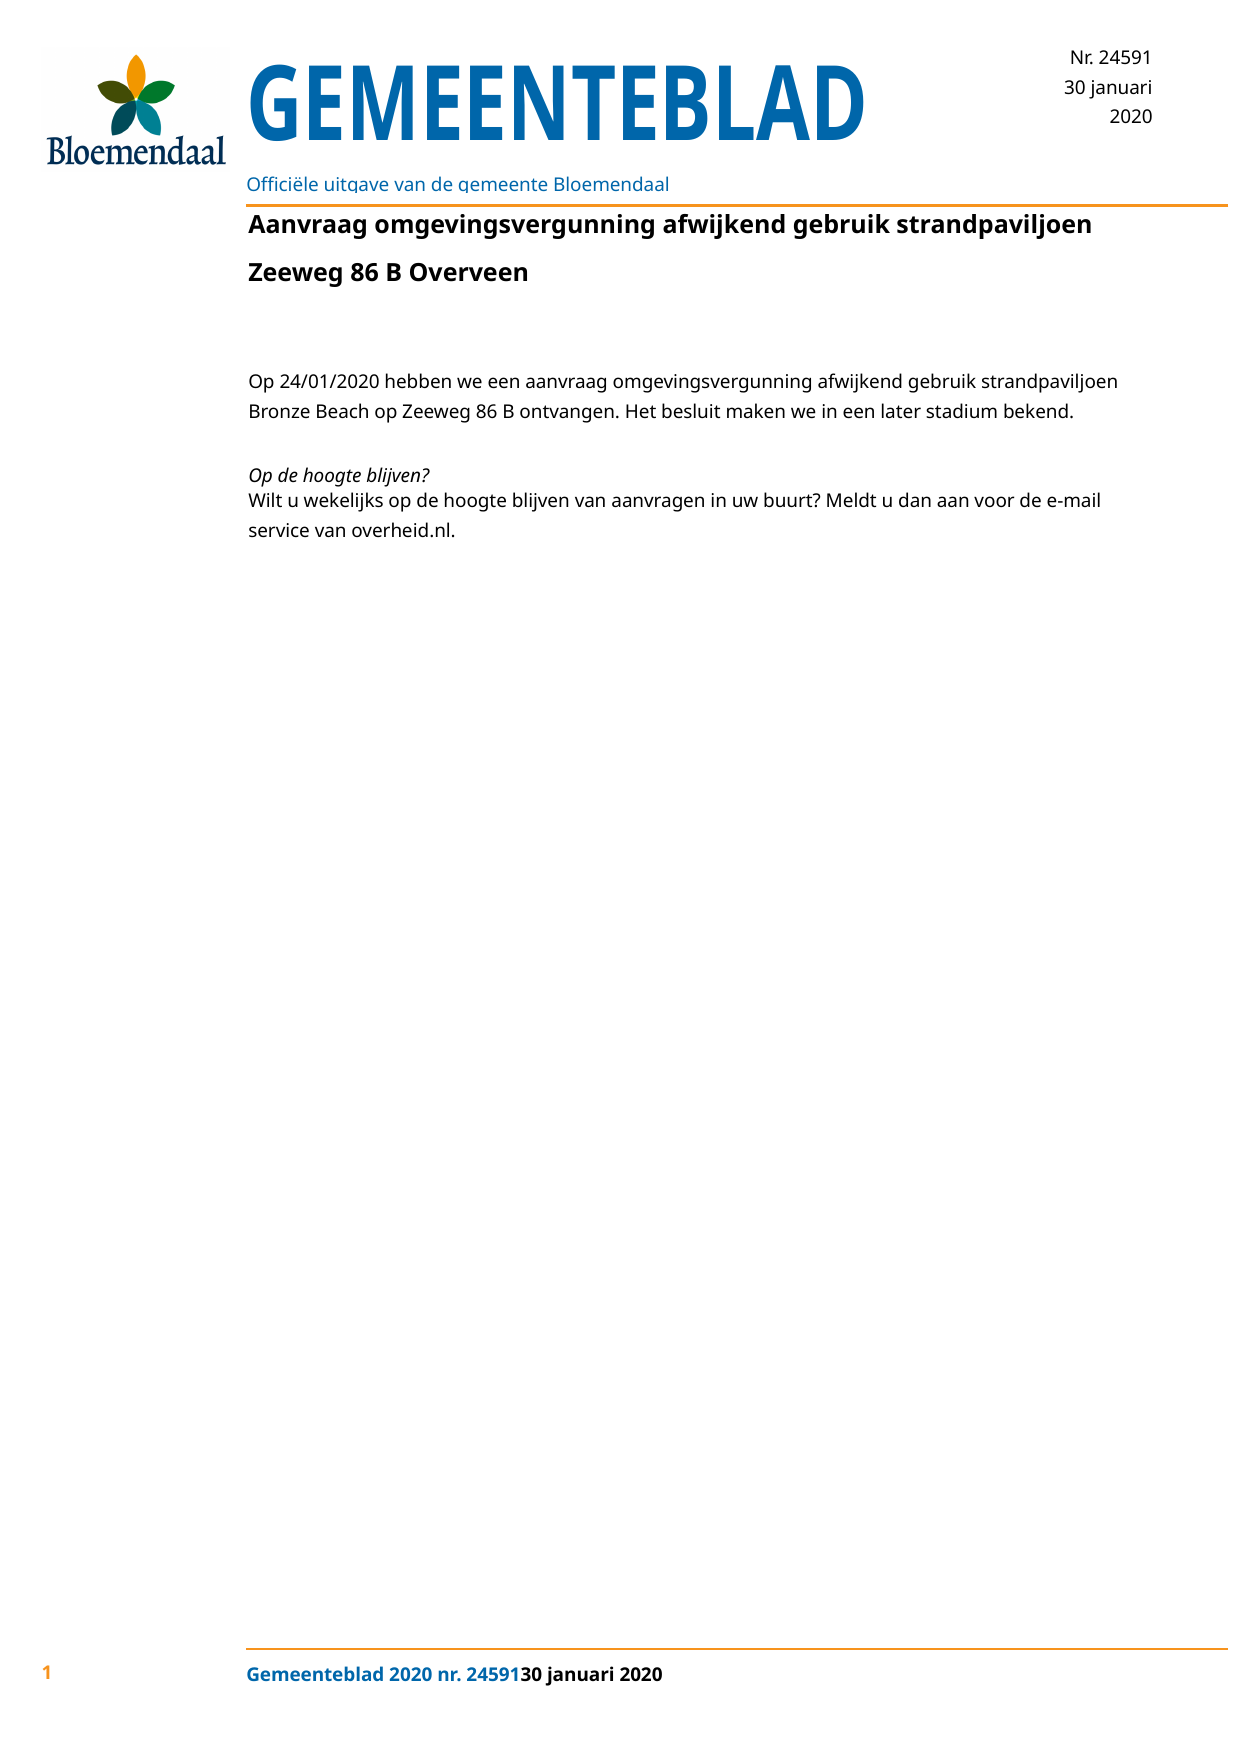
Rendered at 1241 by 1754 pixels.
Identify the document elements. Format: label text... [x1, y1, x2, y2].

text Aanvraag omgevingsvergunning afwijkend gebruik strandpaviljoen Zeeweg 86 B Overveen [248, 207, 1152, 288]
text Wilt u wekelijks op de hoogte blijven van aanvragen in uw buurt? Meldt u dan aan voor de e-mail service van overheid.nl. [248, 488, 1152, 543]
picture [41, 47, 231, 172]
text Op de hoogte blijven? [248, 462, 1152, 488]
text Op 24/01/2020 hebben we een aanvraag omgevingsvergunning afwijkend gebruik strandpaviljoen Bronze Beach op Zeeweg 86 B ontvangen. Het besluit maken we in een later stadium bekend. [248, 368, 1152, 424]
